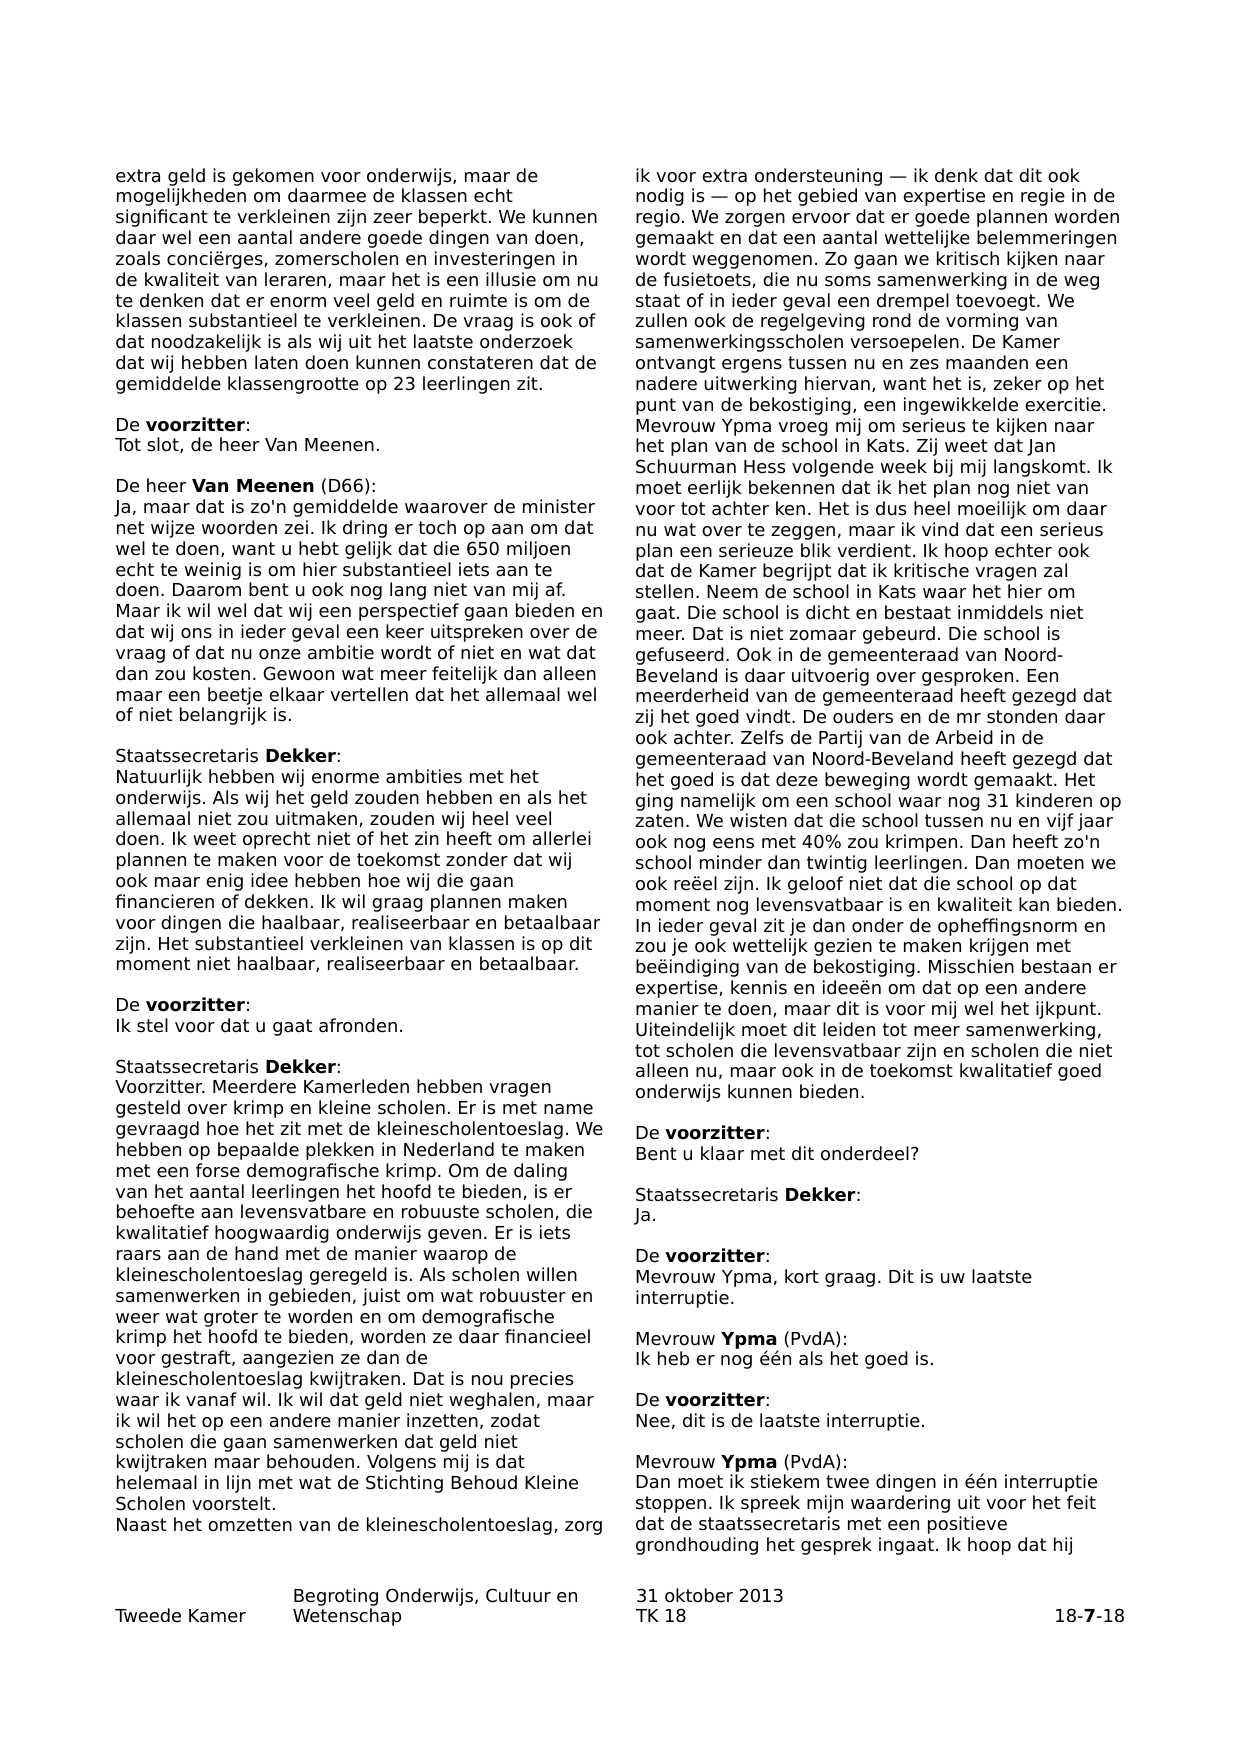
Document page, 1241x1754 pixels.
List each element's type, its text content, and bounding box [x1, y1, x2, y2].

text Ja. [635, 1205, 1125, 1226]
text De voorzitter: [635, 1246, 1125, 1267]
text Mevrouw Ypma (PvdA): [635, 1451, 1125, 1472]
text Bent u klaar met dit onderdeel? [635, 1143, 1125, 1164]
text De voorzitter: [115, 414, 605, 435]
text Nee, dit is de laatste interruptie. [635, 1411, 1125, 1431]
text Ja, maar dat is zo'n gemiddelde waarover de minister net wijze woorden zei. Ik dring er toch op aan om dat wel te doen, want u hebt gelijk dat die 650 miljoen echt te weinig is om hier substantieel iets aan te doen. Daarom bent u ook nog lang niet van mij af. Maar ik wil wel dat wij een perspectief gaan bieden en dat wij ons in ieder geval een keer uitspreken over de vraag of dat nu onze ambitie wordt of niet en wat dat dan zou kosten. Gewoon wat meer feitelijk dan alleen maar een beetje elkaar vertellen dat het allemaal wel of niet belangrijk is. [115, 497, 605, 726]
text Ik heb er nog één als het goed is. [635, 1349, 1125, 1370]
text extra geld is gekomen voor onderwijs, maar de mogelijkheden om daarmee de klassen echt significant te verkleinen zijn zeer beperkt. We kunnen daar wel een aantal andere goede dingen van doen, zoals conciërges, zomerscholen en investeringen in de kwaliteit van leraren, maar het is een illusie om nu te denken dat er enorm veel geld en ruimte is om de klassen substantieel te verkleinen. De vraag is ook of dat noodzakelijk is als wij uit het laatste onderzoek dat wij hebben laten doen kunnen constateren dat de gemiddelde klassengrootte op 23 leerlingen zit. [115, 165, 605, 394]
text Ik stel voor dat u gaat afronden. [115, 1016, 605, 1037]
text Staatssecretaris Dekker: [635, 1184, 1125, 1205]
text Tot slot, de heer Van Meenen. [115, 435, 605, 456]
text De voorzitter: [635, 1390, 1125, 1411]
text Staatssecretaris Dekker: [115, 746, 605, 767]
text Staatssecretaris Dekker: [115, 1057, 605, 1077]
text Dan moet ik stiekem twee dingen in één interruptie stoppen. Ik spreek mijn waardering uit voor het feit dat de staatssecretaris met een positieve grondhouding het gesprek ingaat. Ik hoop dat hij [635, 1472, 1125, 1556]
text Naast het omzetten van de kleinescholentoeslag, zorg [115, 1515, 605, 1536]
text Mevrouw Ypma (PvdA): [635, 1328, 1125, 1349]
text De heer Van Meenen (D66): [115, 476, 605, 497]
text ik voor extra ondersteuning — ik denk dat dit ook nodig is — op het gebied van expertise en regie in de regio. We zorgen ervoor dat er goede plannen worden gemaakt en dat een aantal wettelijke belemmeringen wordt weggenomen. Zo gaan we kritisch kijken naar de fusietoets, die nu soms samenwerking in de weg staat of in ieder geval een drempel toevoegt. We zullen ook de regelgeving rond de vorming van samenwerkingsscholen versoepelen. De Kamer ontvangt ergens tussen nu en zes maanden een nadere uitwerking hiervan, want het is, zeker op het punt van de bekostiging, een ingewikkelde exercitie. [635, 165, 1125, 415]
text Mevrouw Ypma, kort graag. Dit is uw laatste interruptie. [635, 1267, 1125, 1308]
text Natuurlijk hebben wij enorme ambities met het onderwijs. Als wij het geld zouden hebben en als het allemaal niet zou uitmaken, zouden wij heel veel doen. Ik weet oprecht niet of het zin heeft om allerlei plannen te maken voor de toekomst zonder dat wij ook maar enig idee hebben hoe wij die gaan financieren of dekken. Ik wil graag plannen maken voor dingen die haalbaar, realiseerbaar en betaalbaar zijn. Het substantieel verkleinen van klassen is op dit moment niet haalbaar, realiseerbaar en betaalbaar. [115, 767, 605, 975]
text De voorzitter: [115, 995, 605, 1016]
text De voorzitter: [635, 1123, 1125, 1143]
text Voorzitter. Meerdere Kamerleden hebben vragen gesteld over krimp en kleine scholen. Er is met name gevraagd hoe het zit met de kleinescholentoeslag. We hebben op bepaalde plekken in Nederland te maken met een forse demografische krimp. Om de daling van het aantal leerlingen het hoofd te bieden, is er behoefte aan levensvatbare en robuuste scholen, die kwalitatief hoogwaardig onderwijs geven. Er is iets raars aan de hand met de manier waarop de kleinescholentoeslag geregeld is. Als scholen willen samenwerken in gebieden, juist om wat robuuster en weer wat groter te worden en om demografische krimp het hoofd te bieden, worden ze daar financieel voor gestraft, aangezien ze dan de kleinescholentoeslag kwijtraken. Dat is nou precies waar ik vanaf wil. Ik wil dat geld niet weghalen, maar ik wil het op een andere manier inzetten, zodat scholen die gaan samenwerken dat geld niet kwijtraken maar behouden. Volgens mij is dat helemaal in lijn met wat de Stichting Behoud Kleine Scholen voorstelt. [115, 1077, 605, 1515]
text Mevrouw Ypma vroeg mij om serieus te kijken naar het plan van de school in Kats. Zij weet dat Jan Schuurman Hess volgende week bij mij langskomt. Ik moet eerlijk bekennen dat ik het plan nog niet van voor tot achter ken. Het is dus heel moeilijk om daar nu wat over te zeggen, maar ik vind dat een serieus plan een serieuze blik verdient. Ik hoop echter ook dat de Kamer begrijpt dat ik kritische vragen zal stellen. Neem de school in Kats waar het hier om gaat. Die school is dicht en bestaat inmiddels niet meer. Dat is niet zomaar gebeurd. Die school is gefuseerd. Ook in de gemeenteraad van Noord-Beveland is daar uitvoerig over gesproken. Een meerderheid van de gemeenteraad heeft gezegd dat zij het goed vindt. De ouders en de mr stonden daar ook achter. Zelfs de Partij van de Arbeid in de gemeenteraad van Noord-Beveland heeft gezegd dat het goed is dat deze beweging wordt gemaakt. Het ging namelijk om een school waar nog 31 kinderen op zaten. We wisten dat die school tussen nu en vijf jaar ook nog eens met 40% zou krimpen. Dan heeft zo'n school minder dan twintig leerlingen. Dan moeten we ook reëel zijn. Ik geloof niet dat die school op dat moment nog levensvatbaar is en kwaliteit kan bieden. In ieder geval zit je dan onder de opheffingsnorm en zou je ook wettelijk gezien te maken krijgen met beëindiging van de bekostiging. Misschien bestaan er expertise, kennis en ideeën om dat op een andere manier te doen, maar dit is voor mij wel het ijkpunt. Uiteindelijk moet dit leiden tot meer samenwerking, tot scholen die levensvatbaar zijn en scholen die niet alleen nu, maar ook in de toekomst kwalitatief goed onderwijs kunnen bieden. [635, 415, 1125, 1103]
